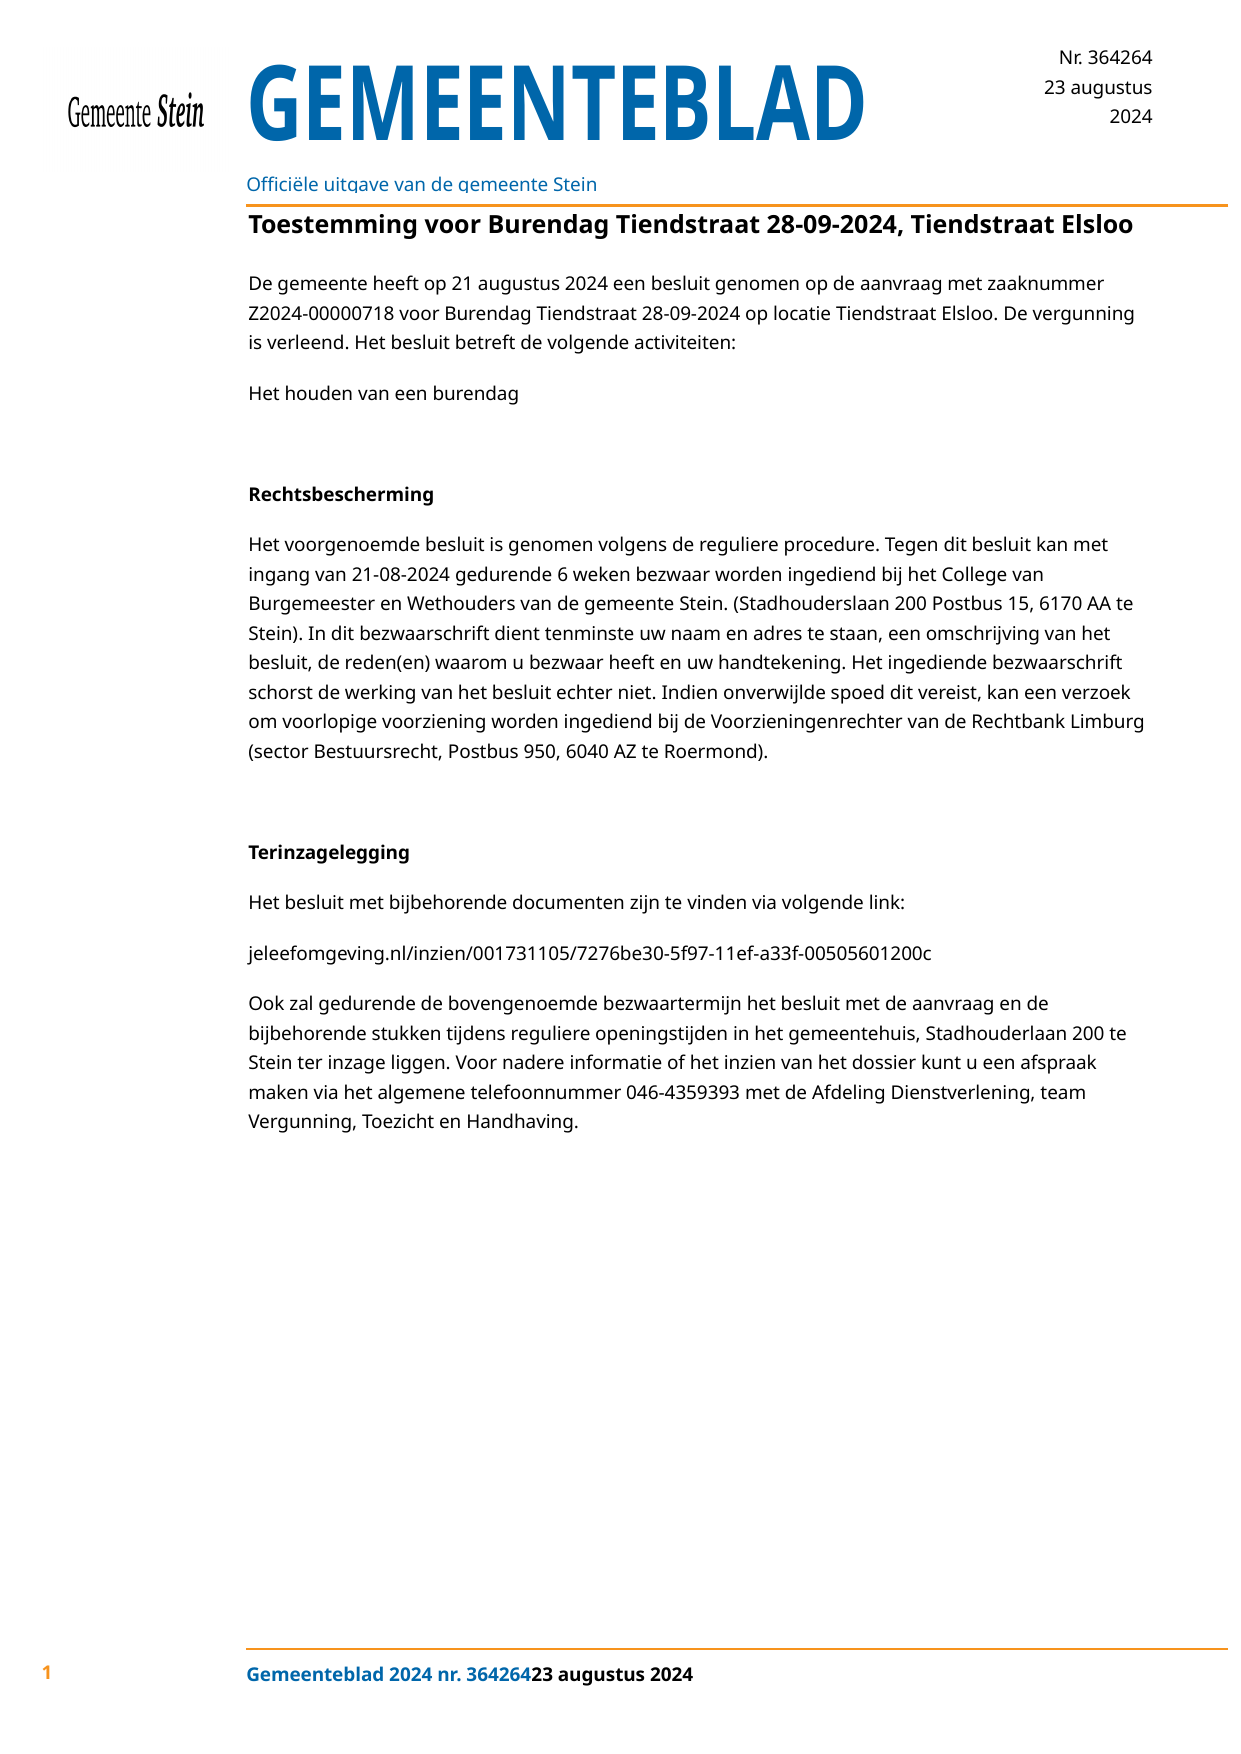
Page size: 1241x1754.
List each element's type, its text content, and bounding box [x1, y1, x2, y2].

text Het voorgenoemde besluit is genomen volgens de reguliere procedure. Tegen dit besluit kan met ingang van 21-08-2024 gedurende 6 weken bezwaar worden ingediend bij het College van Burgemeester en Wethouders van de gemeente Stein. (Stadhouderslaan 200 Postbus 15, 6170 AA te Stein). In dit bezwaarschrift dient tenminste uw naam en adres te staan, een omschrijving van het besluit, de reden(en) waarom u bezwaar heeft en uw handtekening. Het ingediende bezwaarschrift schorst de werking van het besluit echter niet. Indien onverwijlde spoed dit vereist, kan een verzoek om voorlopige voorziening worden ingediend bij de Voorzieningenrechter van de Rechtbank Limburg (sector Bestuursrecht, Postbus 950, 6040 AZ te Roermond). [248, 531, 1152, 764]
text Het houden van een burendag [248, 380, 1152, 406]
text jeleefomgeving.nl/inzien/001731105/7276be30-5f97-11ef-a33f-00505601200c [248, 940, 1152, 966]
text Het besluit met bijbehorende documenten zijn te vinden via volgende link: [248, 889, 1152, 915]
text De gemeente heeft op 21 augustus 2024 een besluit genomen op de aanvraag met zaaknummer Z2024-00000718 voor Burendag Tiendstraat 28-09-2024 op locatie Tiendstraat Elsloo. De vergunning is verleend. Het besluit betreft de volgende activiteiten: [248, 270, 1152, 355]
text Rechtsbescherming [248, 481, 1152, 506]
picture [41, 47, 231, 172]
text Ook zal gedurende de bovengenoemde bezwaartermijn het besluit met de aanvraag en de bijbehorende stukken tijdens reguliere openingstijden in het gemeentehuis, Stadhouderlaan 200 te Stein ter inzage liggen. Voor nadere informatie of het inzien van het dossier kunt u een afspraak maken via het algemene telefoonnummer 046-4359393 met de Afdeling Dienstverlening, team Vergunning, Toezicht en Handhaving. [248, 990, 1152, 1134]
text Terinzagelegging [248, 839, 1152, 865]
text Toestemming voor Burendag Tiendstraat 28-09-2024, Tiendstraat Elsloo [248, 207, 1152, 241]
